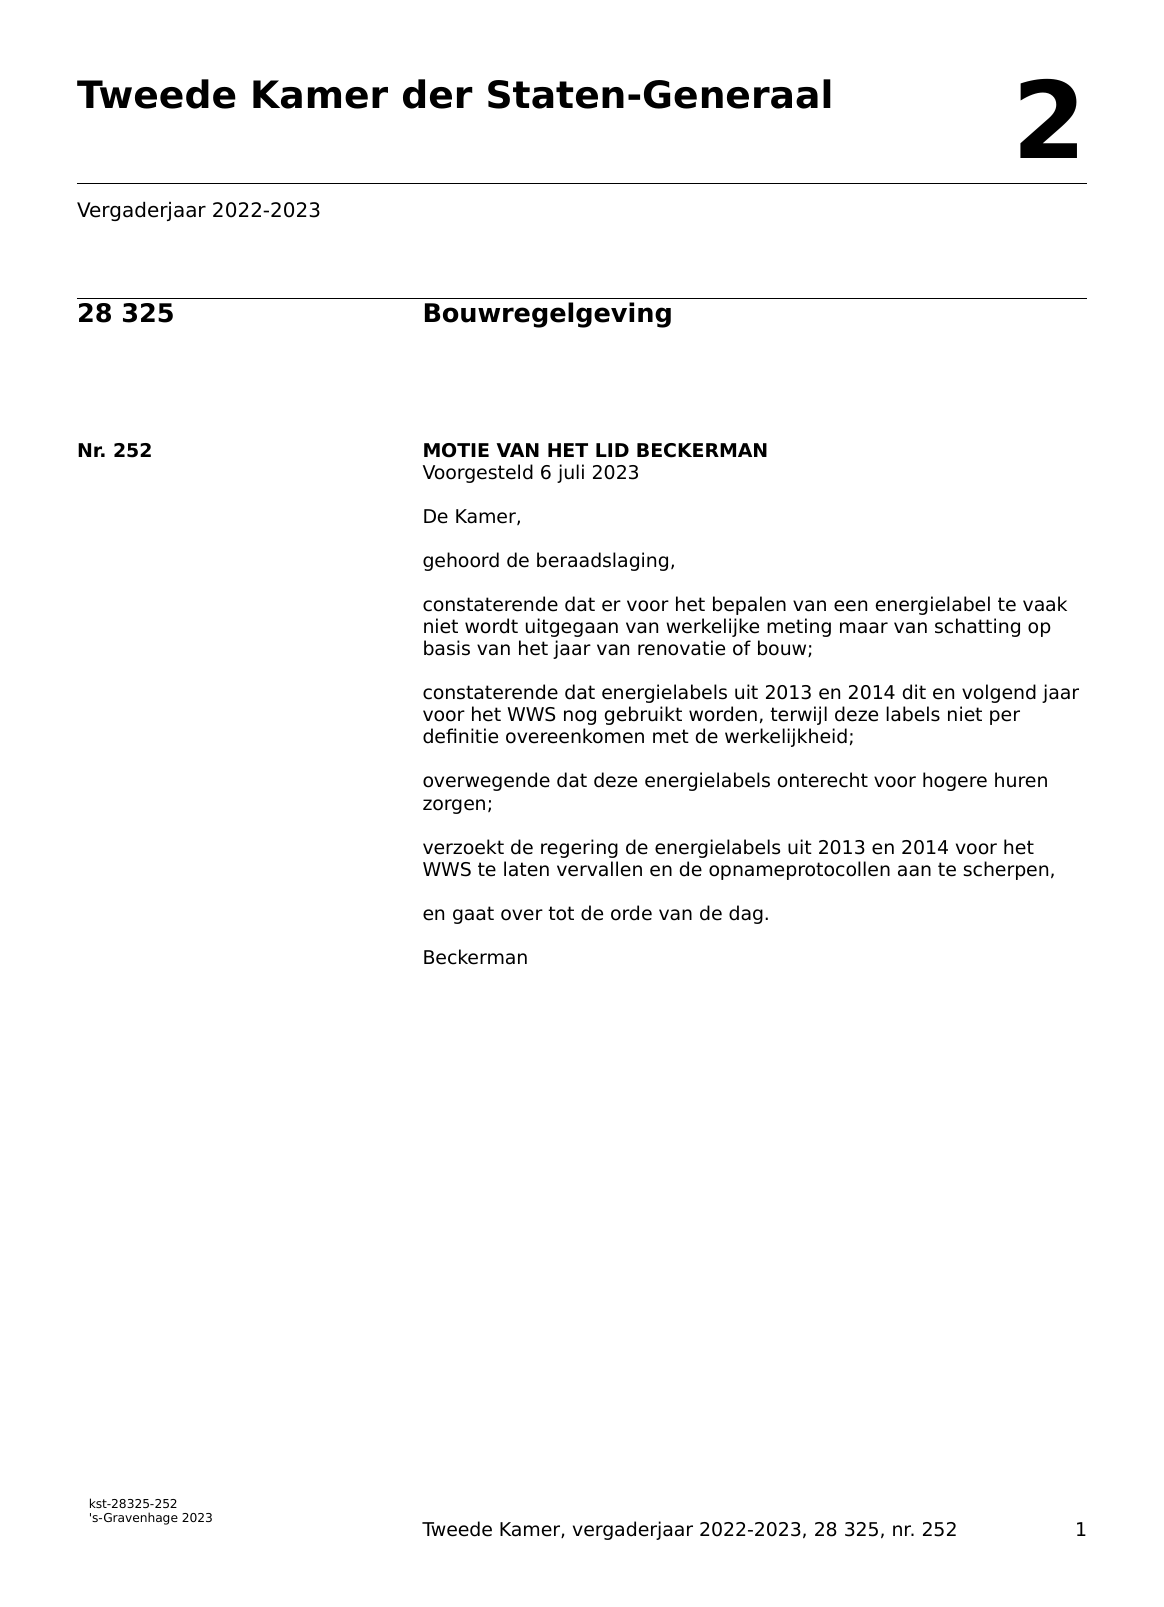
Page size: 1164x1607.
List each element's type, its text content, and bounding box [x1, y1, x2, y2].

text De Kamer, [422, 506, 1087, 528]
subtitle Nr. 252 MOTIE VAN HET LID BECKERMAN [77, 440, 1087, 462]
table_header Tweede Kamer der Staten-Generaal [77, 59, 886, 183]
text constaterende dat er voor het bepalen van een energielabel te vaak niet wordt uitgegaan van werkelijke meting maar van schatting op basis van het jaar van renovatie of bouw; [422, 594, 1087, 660]
text constaterende dat energielabels uit 2013 en 2014 dit en volgend jaar voor het WWS nog gebruikt worden, terwijl deze labels niet per definitie overeenkomen met de werkelijkheid; [422, 682, 1087, 748]
text Voorgesteld 6 juli 2023 [422, 462, 1087, 484]
text overwegende dat deze energielabels onterecht voor hogere huren zorgen; [422, 770, 1087, 814]
text Beckerman [422, 947, 1087, 969]
table_header 2 [886, 59, 1087, 183]
text verzoekt de regering de energielabels uit 2013 en 2014 voor het WWS te laten vervallen en de opnameprotocollen aan te scherpen, [422, 837, 1087, 881]
text kst-28325-252 [88, 1497, 323, 1511]
text en gaat over tot de orde van de dag. [422, 903, 1087, 925]
text gehoord de beraadslaging, [422, 550, 1087, 572]
table_cell Vergaderjaar 2022-2023 [77, 184, 1087, 298]
subtitle 28 325 Bouwregelgeving [77, 299, 1087, 329]
text 's-Gravenhage 2023 [88, 1511, 323, 1525]
